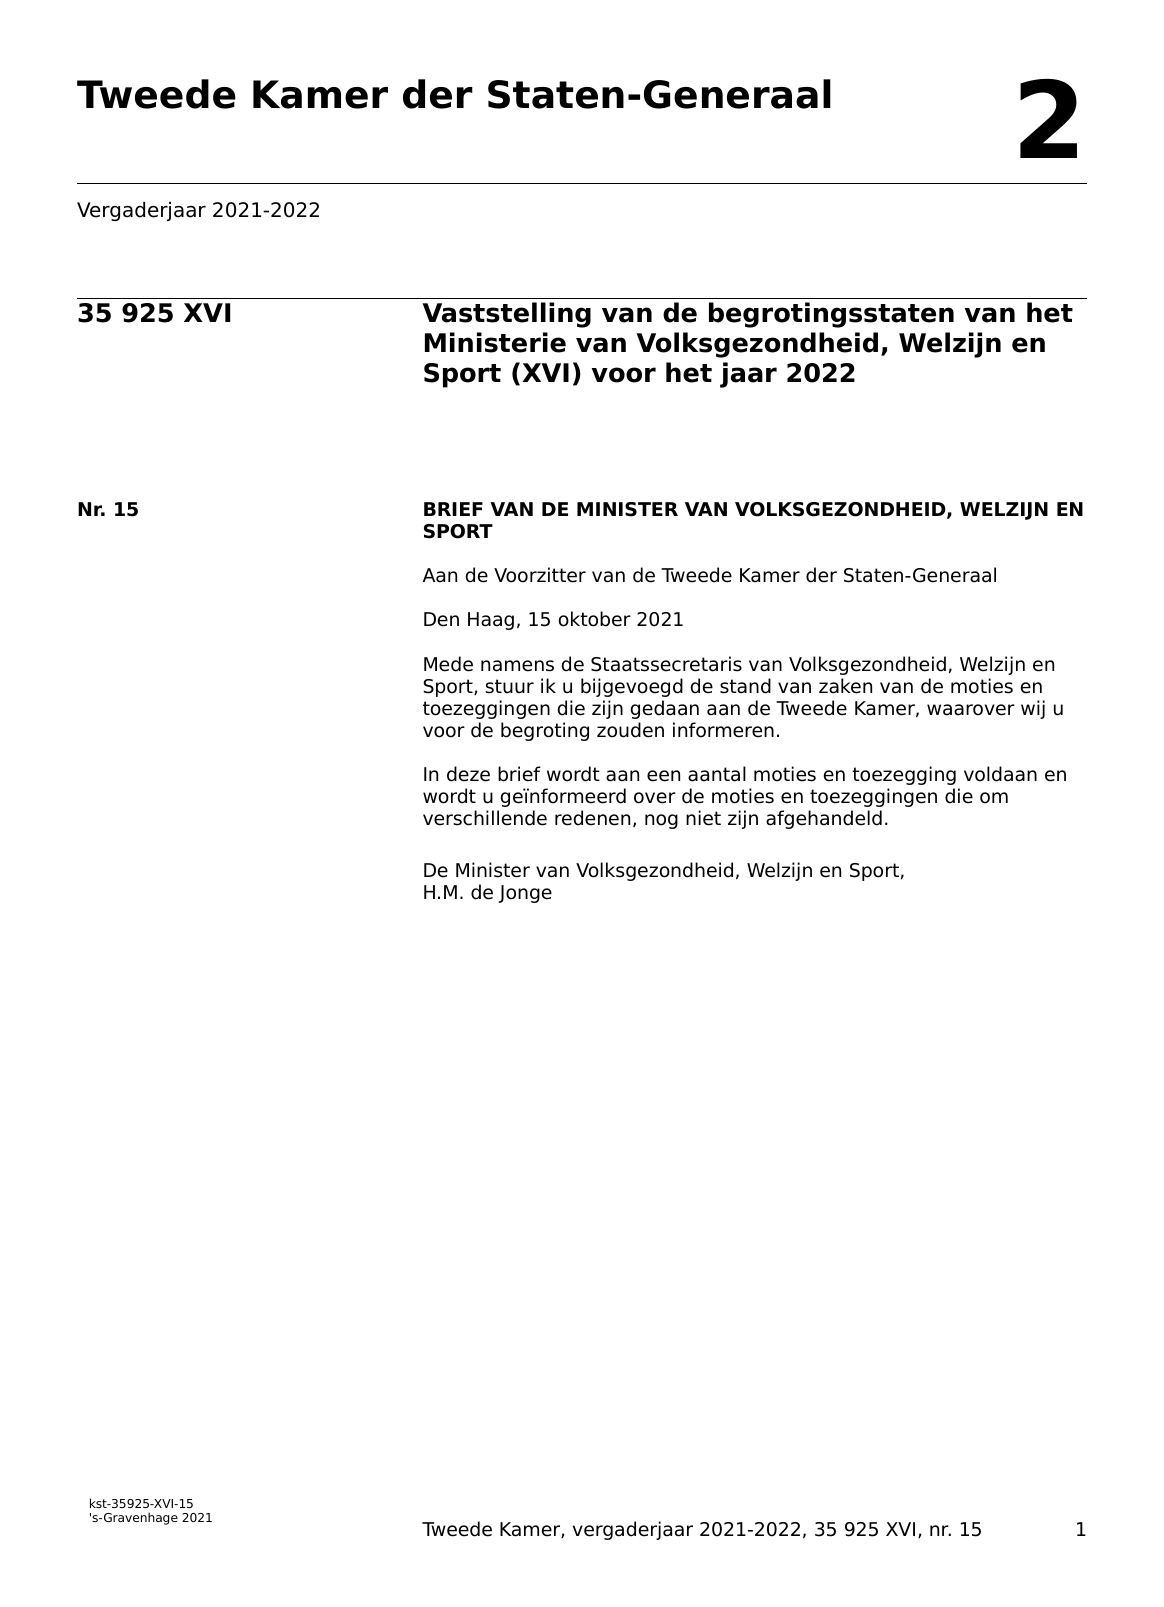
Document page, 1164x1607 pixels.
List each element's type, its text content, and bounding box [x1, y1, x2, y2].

text 's-Gravenhage 2021 [88, 1511, 323, 1525]
text Aan de Voorzitter van de Tweede Kamer der Staten-Generaal [422, 565, 1087, 587]
text kst-35925-XVI-15 [88, 1497, 323, 1511]
table_header Tweede Kamer der Staten-Generaal [77, 59, 886, 183]
subtitle Nr. 15 BRIEF VAN DE MINISTER VAN VOLKSGEZONDHEID, WELZIJN EN SPORT [77, 499, 1087, 543]
text In deze brief wordt aan een aantal moties en toezegging voldaan en wordt u geïnformeerd over de moties en toezeggingen die om verschillende redenen, nog niet zijn afgehandeld. [422, 764, 1087, 829]
table_cell Vergaderjaar 2021-2022 [77, 184, 1087, 298]
text Mede namens de Staatssecretaris van Volksgezondheid, Welzijn en Sport, stuur ik u bijgevoegd de stand van zaken van de moties en toezeggingen die zijn gedaan aan de Tweede Kamer, waarover wij u voor de begroting zouden informeren. [422, 653, 1087, 741]
table_header 2 [886, 59, 1087, 183]
text De Minister van Volksgezondheid, Welzijn en Sport, H.M. de Jonge [422, 859, 1087, 903]
subtitle 35 925 XVI Vaststelling van de begrotingsstaten van het Ministerie van Volksgezondheid, Welzijn en Sport (XVI) voor het jaar 2022 [77, 299, 1087, 388]
text Den Haag, 15 oktober 2021 [422, 609, 1087, 631]
